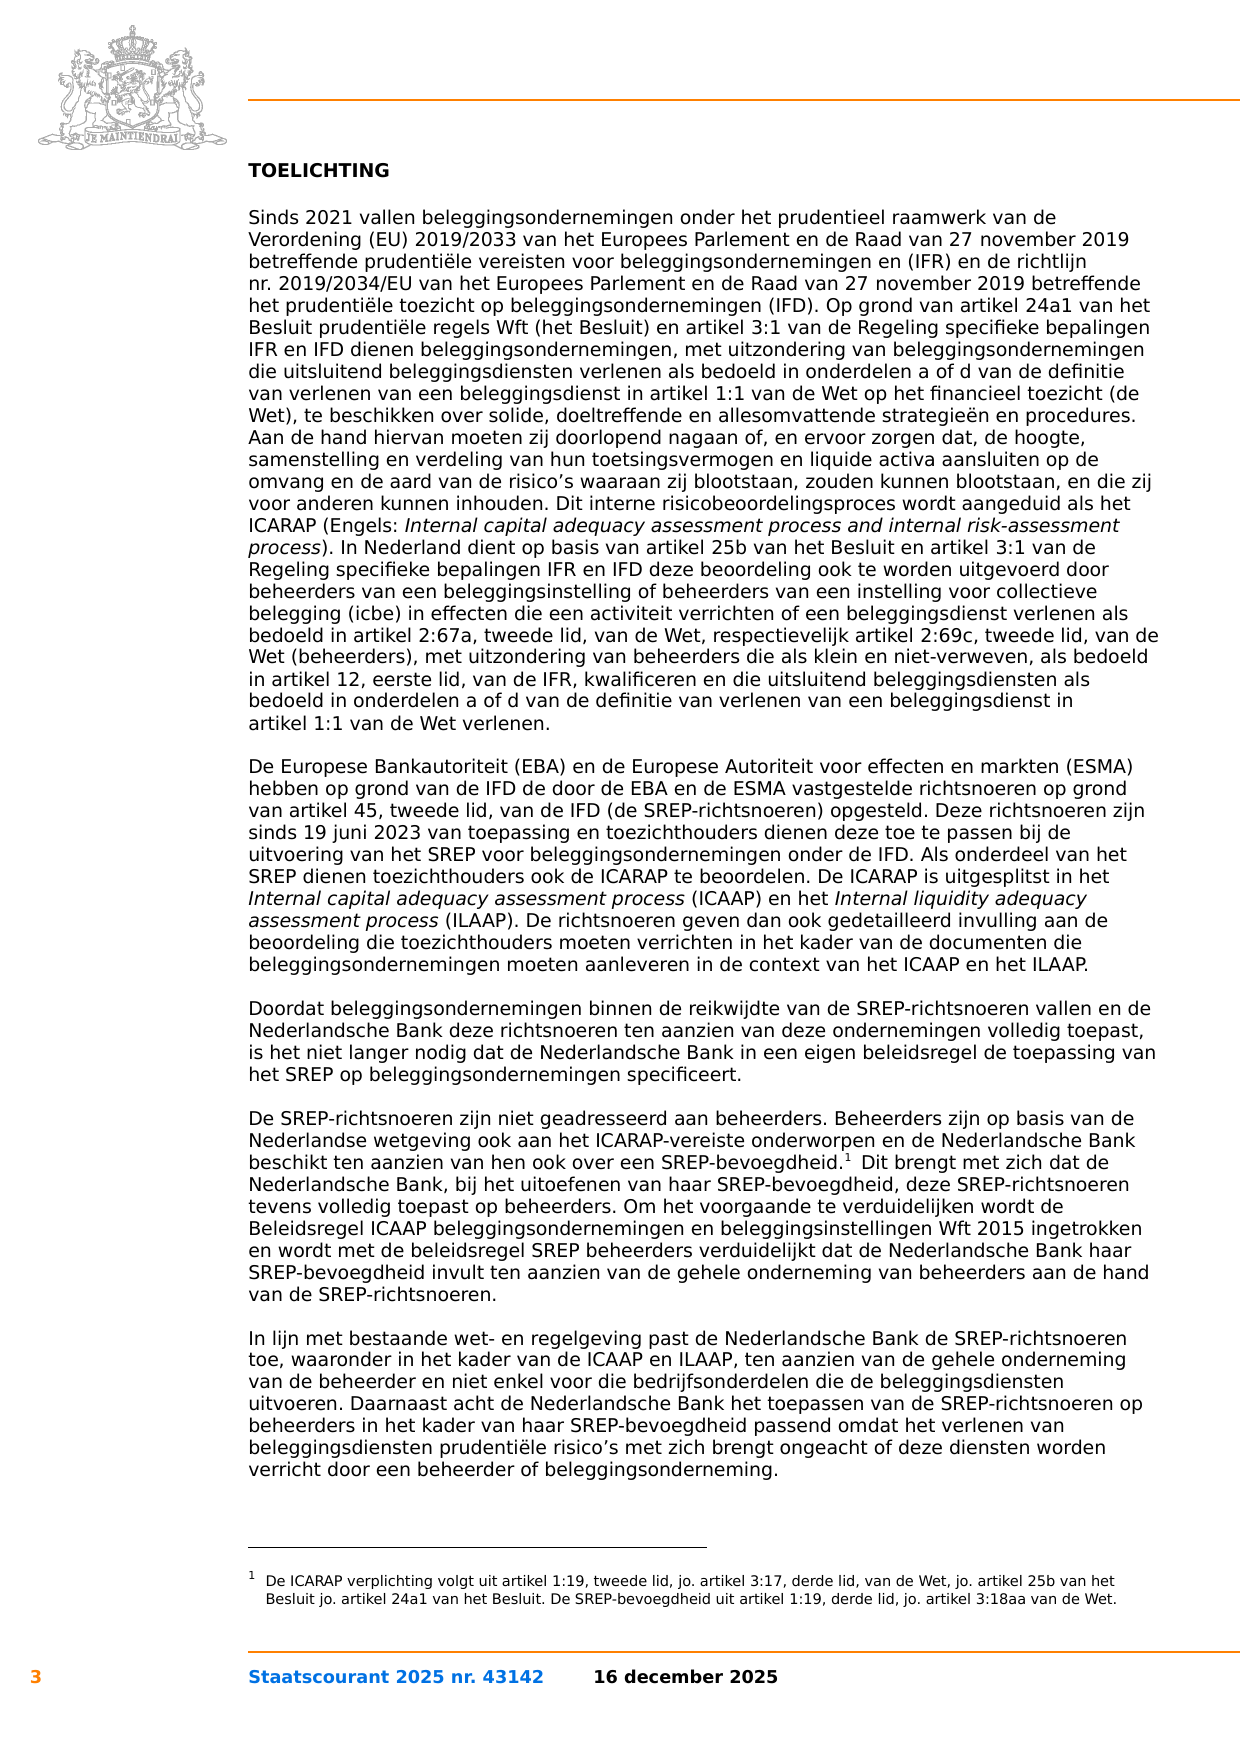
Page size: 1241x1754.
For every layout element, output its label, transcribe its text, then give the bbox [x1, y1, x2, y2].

text Sinds 2021 vallen beleggingsondernemingen onder het prudentieel raamwerk van de Verordening (EU) 2019/2033 van het Europees Parlement en de Raad van 27 november 2019 betreffende prudentiële vereisten voor beleggingsondernemingen en (IFR) en de richtlijn nr. 2019/2034/EU van het Europees Parlement en de Raad van 27 november 2019 betreffende het prudentiële toezicht op beleggingsondernemingen (IFD). Op grond van artikel 24a1 van het Besluit prudentiële regels Wft (het Besluit) en artikel 3:1 van de Regeling specifieke bepalingen IFR en IFD dienen beleggingsondernemingen, met uitzondering van beleggingsondernemingen die uitsluitend beleggingsdiensten verlenen als bedoeld in onderdelen a of d van de definitie van verlenen van een beleggingsdienst in artikel 1:1 van de Wet op het financieel toezicht (de Wet), te beschikken over solide, doeltreffende en allesomvattende strategieën en procedures. Aan de hand hiervan moeten zij doorlopend nagaan of, en ervoor zorgen dat, de hoogte, samenstelling en verdeling van hun toetsingsvermogen en liquide activa aansluiten op de omvang en de aard van de risico’s waaraan zij blootstaan, zouden kunnen blootstaan, en die zij voor anderen kunnen inhouden. Dit interne risicobeoordelingsproces wordt aangeduid als het ICARAP (Engels: Internal capital adequacy assessment process and internal risk-assessment process). In Nederland dient op basis van artikel 25b van het Besluit en artikel 3:1 van de Regeling specifieke bepalingen IFR en IFD deze beoordeling ook te worden uitgevoerd door beheerders van een beleggingsinstelling of beheerders van een instelling voor collectieve belegging (icbe) in effecten die een activiteit verrichten of een beleggingsdienst verlenen als bedoeld in artikel 2:67a, tweede lid, van de Wet, respectievelijk artikel 2:69c, tweede lid, van de Wet (beheerders), met uitzondering van beheerders die als klein en niet-verweven, als bedoeld in artikel 12, eerste lid, van de IFR, kwalificeren en die uitsluitend beleggingsdiensten als bedoeld in onderdelen a of d van de definitie van verlenen van een beleggingsdienst in artikel 1:1 van de Wet verlenen. [248, 207, 1163, 734]
subtitle TOELICHTING [248, 160, 1163, 182]
text De ICARAP verplichting volgt uit artikel 1:19, tweede lid, jo. artikel 3:17, derde lid, van de Wet, jo. artikel 25b van het Besluit jo. artikel 24a1 van het Besluit. De SREP-bevoegdheid uit artikel 1:19, derde lid, jo. artikel 3:18aa van de Wet. [248, 1569, 1163, 1608]
text In lijn met bestaande wet- en regelgeving past de Nederlandsche Bank de SREP-richtsnoeren toe, waaronder in het kader van de ICAAP en ILAAP, ten aanzien van de gehele onderneming van de beheerder en niet enkel voor die bedrijfsonderdelen die de beleggingsdiensten uitvoeren. Daarnaast acht de Nederlandsche Bank het toepassen van de SREP-richtsnoeren op beheerders in het kader van haar SREP-bevoegdheid passend omdat het verlenen van beleggingsdiensten prudentiële risico’s met zich brengt ongeacht of deze diensten worden verricht door een beheerder of beleggingsonderneming. [248, 1327, 1163, 1481]
text De SREP-richtsnoeren zijn niet geadresseerd aan beheerders. Beheerders zijn op basis van de Nederlandse wetgeving ook aan het ICARAP-vereiste onderworpen en de Nederlandsche Bank beschikt ten aanzien van hen ook over een SREP-bevoegdheid. Dit brengt met zich dat de Nederlandsche Bank, bij het uitoefenen van haar SREP-bevoegdheid, deze SREP-richtsnoeren tevens volledig toepast op beheerders. Om het voorgaande te verduidelijken wordt de Beleidsregel ICAAP beleggingsondernemingen en beleggingsinstellingen Wft 2015 ingetrokken en wordt met de beleidsregel SREP beheerders verduidelijkt dat de Nederlandsche Bank haar SREP-bevoegdheid invult ten aanzien van de gehele onderneming van beheerders aan de hand van de SREP-richtsnoeren. [248, 1108, 1163, 1306]
text De Europese Bankautoriteit (EBA) en de Europese Autoriteit voor effecten en markten (ESMA) hebben op grond van de IFD de door de EBA en de ESMA vastgestelde richtsnoeren op grond van artikel 45, tweede lid, van de IFD (de SREP-richtsnoeren) opgesteld. Deze richtsnoeren zijn sinds 19 juni 2023 van toepassing en toezichthouders dienen deze toe te passen bij de uitvoering van het SREP voor beleggingsondernemingen onder de IFD. Als onderdeel van het SREP dienen toezichthouders ook de ICARAP te beoordelen. De ICARAP is uitgesplitst in het Internal capital adequacy assessment process (ICAAP) en het Internal liquidity adequacy assessment process (ILAAP). De richtsnoeren geven dan ook gedetailleerd invulling aan de beoordeling die toezichthouders moeten verrichten in het kader van de documenten die beleggingsondernemingen moeten aanleveren in de context van het ICAAP en het ILAAP. [248, 756, 1163, 976]
picture [38, 25, 227, 150]
text Doordat beleggingsondernemingen binnen de reikwijdte van de SREP-richtsnoeren vallen en de Nederlandsche Bank deze richtsnoeren ten aanzien van deze ondernemingen volledig toepast, is het niet langer nodig dat de Nederlandsche Bank in een eigen beleidsregel de toepassing van het SREP op beleggingsondernemingen specificeert. [248, 998, 1163, 1086]
